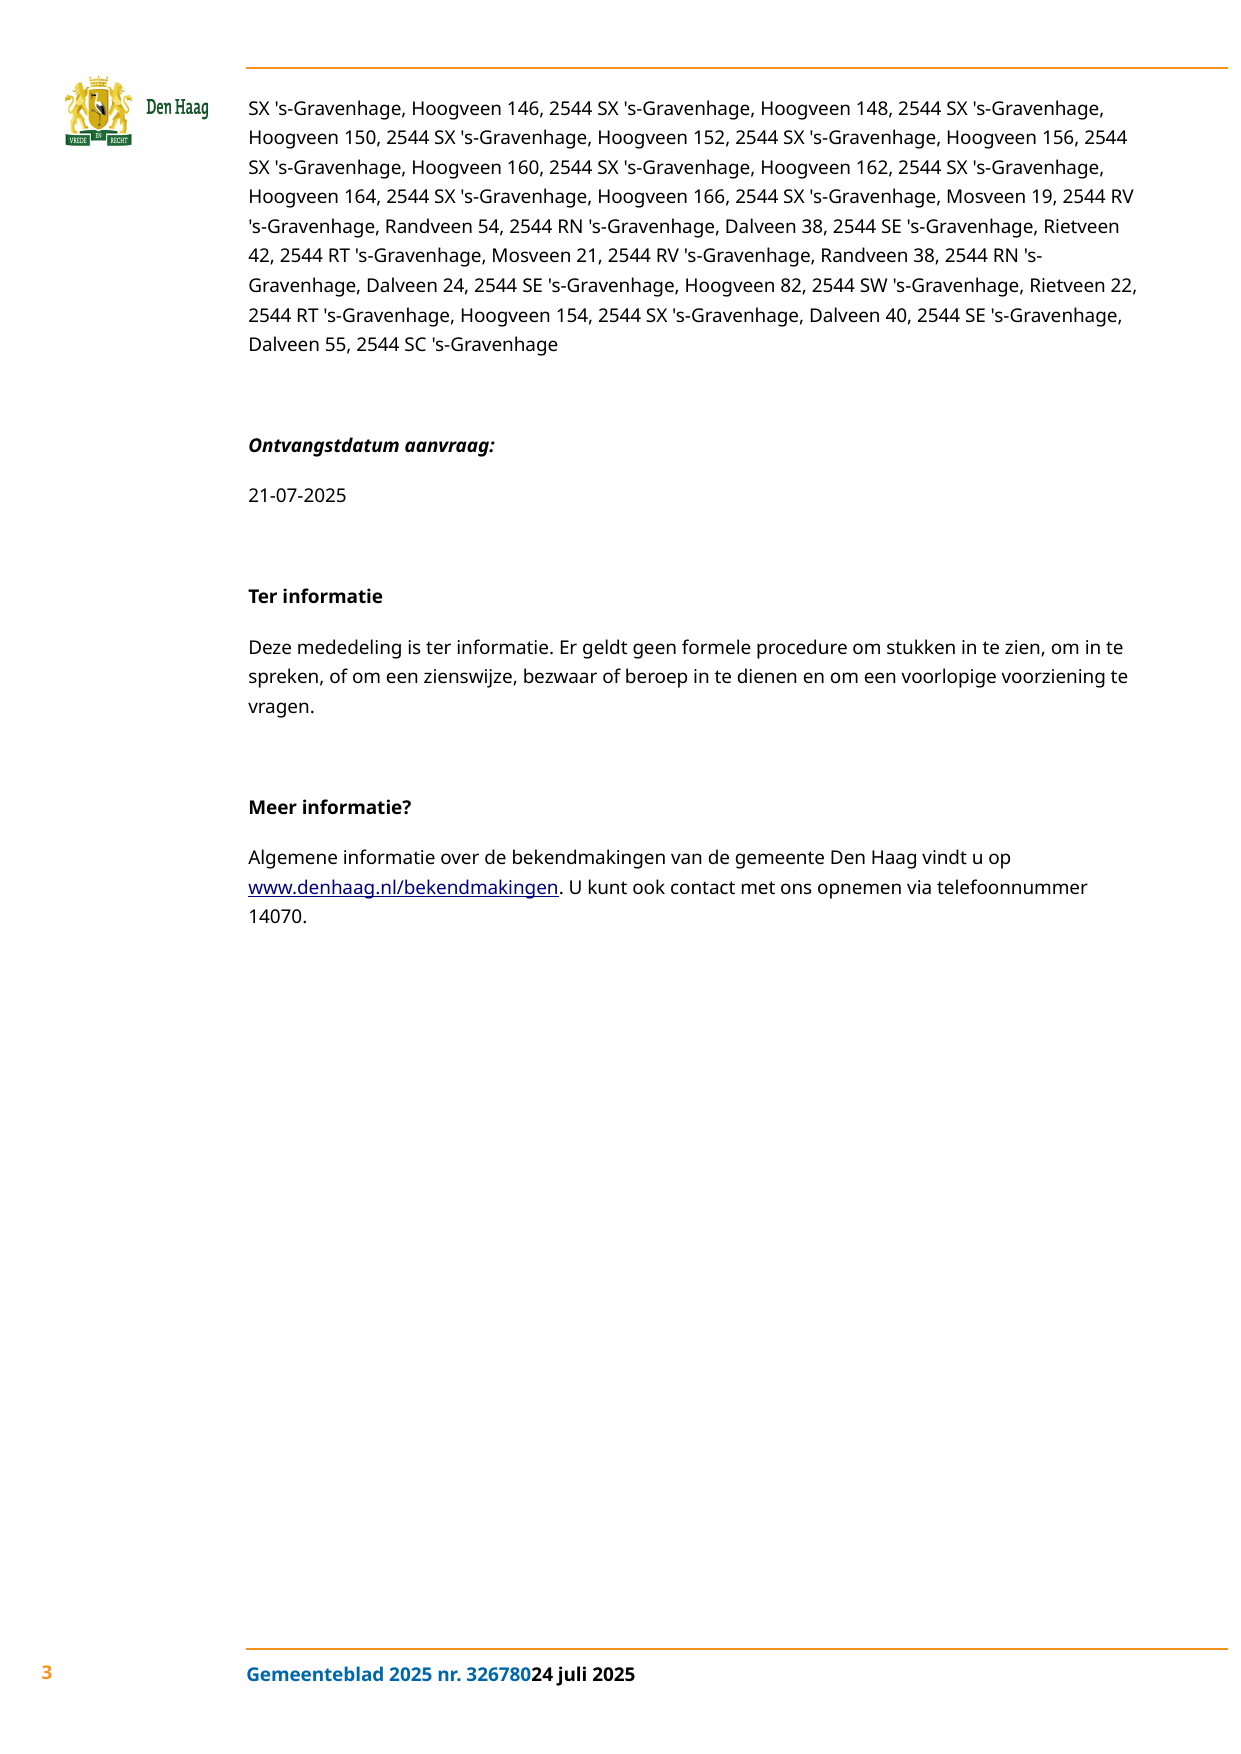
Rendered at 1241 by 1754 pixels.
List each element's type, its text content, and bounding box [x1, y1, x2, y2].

text Deze mededeling is ter informatie. Er geldt geen formele procedure om stukken in te zien, om in te spreken, of om een zienswijze, bezwaar of beroep in te dienen en om een voorlopige voorziening te vragen. [248, 634, 1152, 719]
text Meer informatie? [248, 794, 1152, 820]
text 21-07-2025 [248, 483, 1152, 508]
text Ontvangstdatum aanvraag: [248, 432, 1152, 458]
text SX 's-Gravenhage, Hoogveen 146, 2544 SX 's-Gravenhage, Hoogveen 148, 2544 SX 's-Gravenhage, Hoogveen 150, 2544 SX 's-Gravenhage, Hoogveen 152, 2544 SX 's-Gravenhage, Hoogveen 156, 2544 SX 's-Gravenhage, Hoogveen 160, 2544 SX 's-Gravenhage, Hoogveen 162, 2544 SX 's-Gravenhage, Hoogveen 164, 2544 SX 's-Gravenhage, Hoogveen 166, 2544 SX 's-Gravenhage, Mosveen 19, 2544 RV 's-Gravenhage, Randveen 54, 2544 RN 's-Gravenhage, Dalveen 38, 2544 SE 's-Gravenhage, Rietveen 42, 2544 RT 's-Gravenhage, Mosveen 21, 2544 RV 's-Gravenhage, Randveen 38, 2544 RN 's-Gravenhage, Dalveen 24, 2544 SE 's-Gravenhage, Hoogveen 82, 2544 SW 's-Gravenhage, Rietveen 22, 2544 RT 's-Gravenhage, Hoogveen 154, 2544 SX 's-Gravenhage, Dalveen 40, 2544 SE 's-Gravenhage, Dalveen 55, 2544 SC 's-Gravenhage [248, 95, 1152, 357]
picture [41, 47, 231, 172]
text Ter informatie [248, 583, 1152, 609]
text Algemene informatie over de bekendmakingen van de gemeente Den Haag vindt u op www.denhaag.nl/bekendmakingen. U kunt ook contact met ons opnemen via telefoonnummer 14070. [248, 844, 1152, 929]
